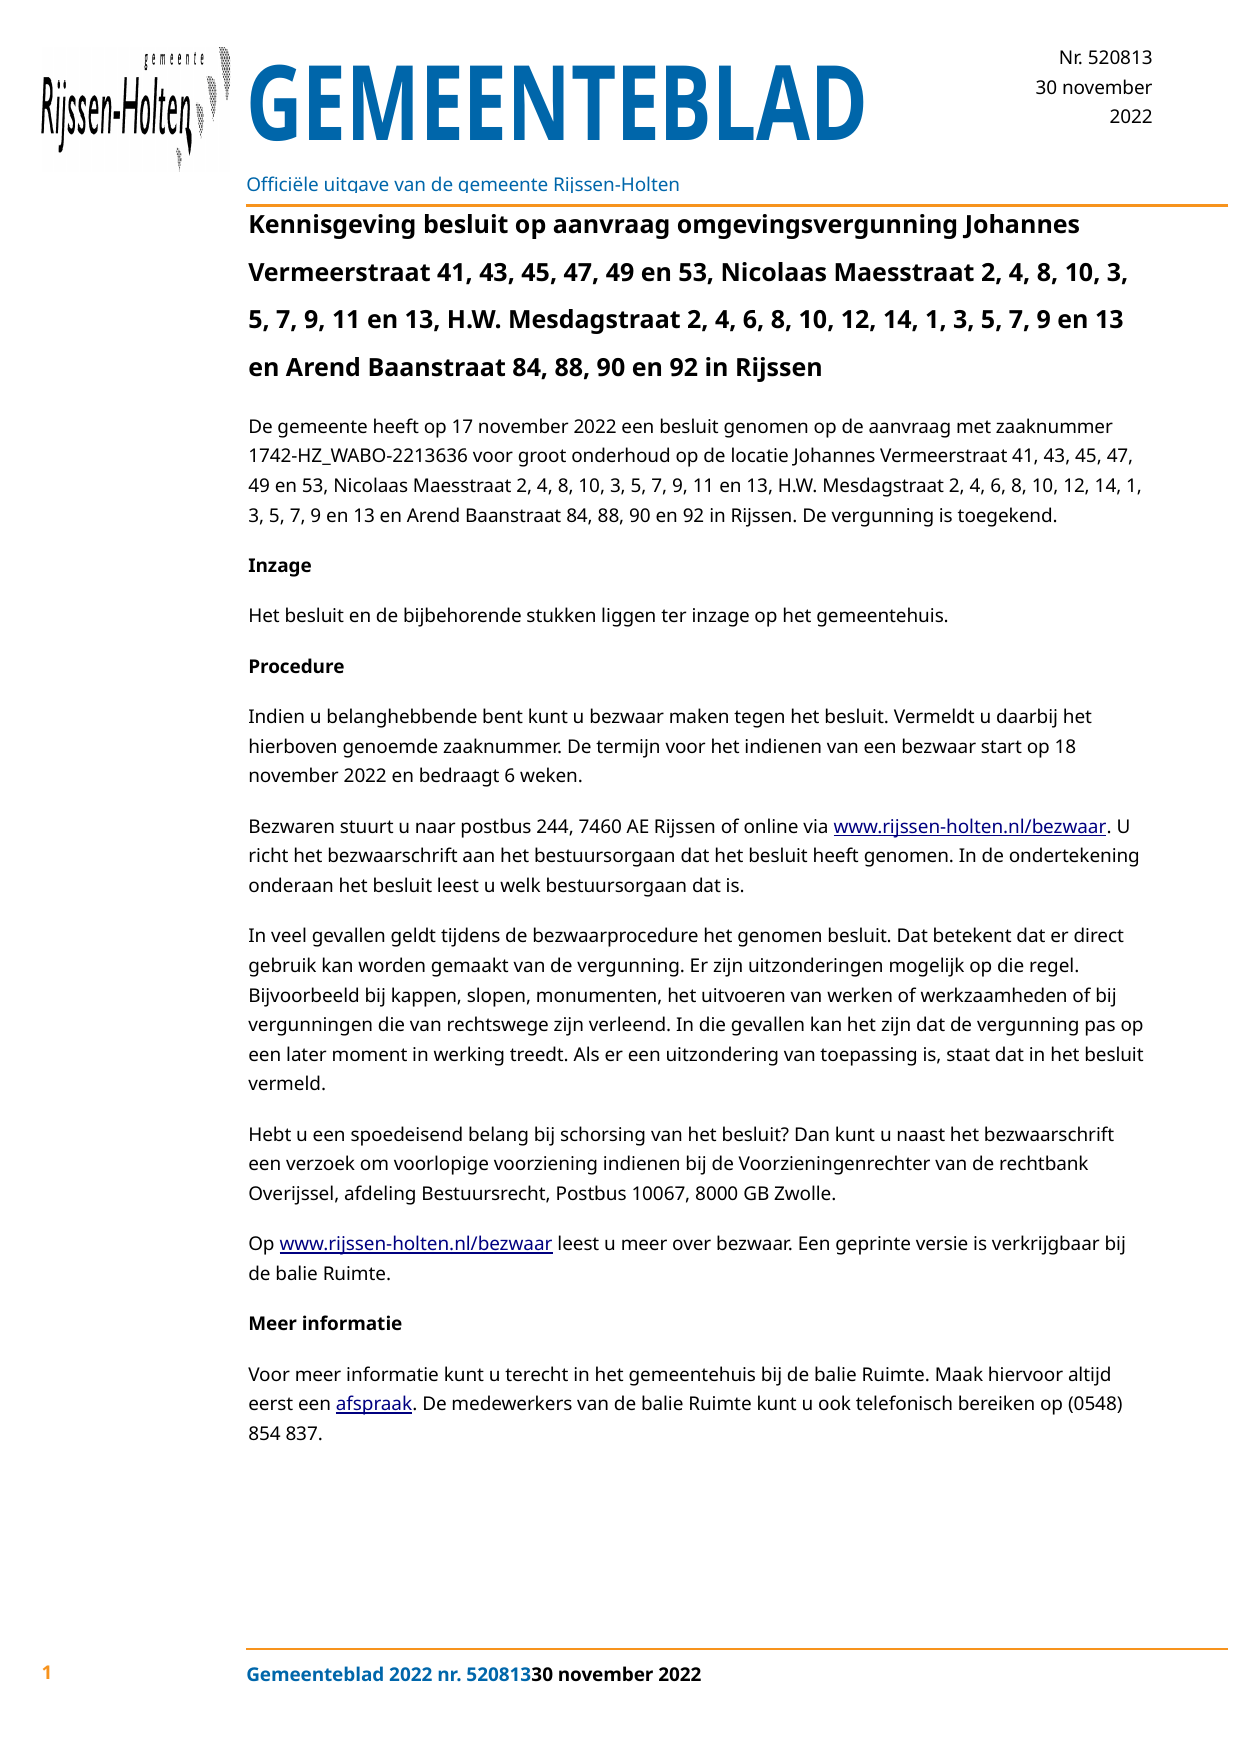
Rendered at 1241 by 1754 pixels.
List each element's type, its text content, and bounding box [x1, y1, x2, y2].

picture [41, 47, 231, 172]
text Inzage [248, 552, 1152, 578]
text De gemeente heeft op 17 november 2022 een besluit genomen op de aanvraag met zaaknummer 1742-HZ_WABO-2213636 voor groot onderhoud op de locatie Johannes Vermeerstraat 41, 43, 45, 47, 49 en 53, Nicolaas Maesstraat 2, 4, 8, 10, 3, 5, 7, 9, 11 en 13, H.W. Mesdagstraat 2, 4, 6, 8, 10, 12, 14, 1, 3, 5, 7, 9 en 13 en Arend Baanstraat 84, 88, 90 en 92 in Rijssen. De vergunning is toegekend. [248, 413, 1152, 528]
text Hebt u een spoedeisend belang bij schorsing van het besluit? Dan kunt u naast het bezwaarschrift een verzoek om voorlopige voorziening indienen bij de Voorzieningenrechter van de rechtbank Overijssel, afdeling Bestuursrecht, Postbus 10067, 8000 GB Zwolle. [248, 1121, 1152, 1206]
text Procedure [248, 653, 1152, 679]
text Bezwaren stuurt u naar postbus 244, 7460 AE Rijssen of online via www.rijssen-holten.nl/bezwaar. U richt het bezwaarschrift aan het bestuursorgaan dat het besluit heeft genomen. In de ondertekening onderaan het besluit leest u welk bestuursorgaan dat is. [248, 813, 1152, 898]
text Meer informatie [248, 1311, 1152, 1336]
text In veel gevallen geldt tijdens de bezwaarprocedure het genomen besluit. Dat betekent dat er direct gebruik kan worden gemaakt van de vergunning. Er zijn uitzonderingen mogelijk op die regel. Bijvoorbeeld bij kappen, slopen, monumenten, het uitvoeren van werken of werkzaamheden of bij vergunningen die van rechtswege zijn verleend. In die gevallen kan het zijn dat de vergunning pas op een later moment in werking treedt. Als er een uitzondering van toepassing is, staat dat in het besluit vermeld. [248, 923, 1152, 1096]
text Kennisgeving besluit op aanvraag omgevingsvergunning Johannes Vermeerstraat 41, 43, 45, 47, 49 en 53, Nicolaas Maesstraat 2, 4, 8, 10, 3, 5, 7, 9, 11 en 13, H.W. Mesdagstraat 2, 4, 6, 8, 10, 12, 14, 1, 3, 5, 7, 9 en 13 en Arend Baanstraat 84, 88, 90 en 92 in Rijssen [248, 207, 1152, 384]
text Indien u belanghebbende bent kunt u bezwaar maken tegen het besluit. Vermeldt u daarbij het hierboven genoemde zaaknummer. De termijn voor het indienen van een bezwaar start op 18 november 2022 en bedraagt 6 weken. [248, 703, 1152, 788]
text Voor meer informatie kunt u terecht in het gemeentehuis bij de balie Ruimte. Maak hiervoor altijd eerst een afspraak. De medewerkers van de balie Ruimte kunt u ook telefonisch bereiken op (0548) 854 837. [248, 1361, 1152, 1446]
text Het besluit en de bijbehorende stukken liggen ter inzage op het gemeentehuis. [248, 603, 1152, 628]
text Op www.rijssen-holten.nl/bezwaar leest u meer over bezwaar. Een geprinte versie is verkrijgbaar bij de balie Ruimte. [248, 1231, 1152, 1286]
